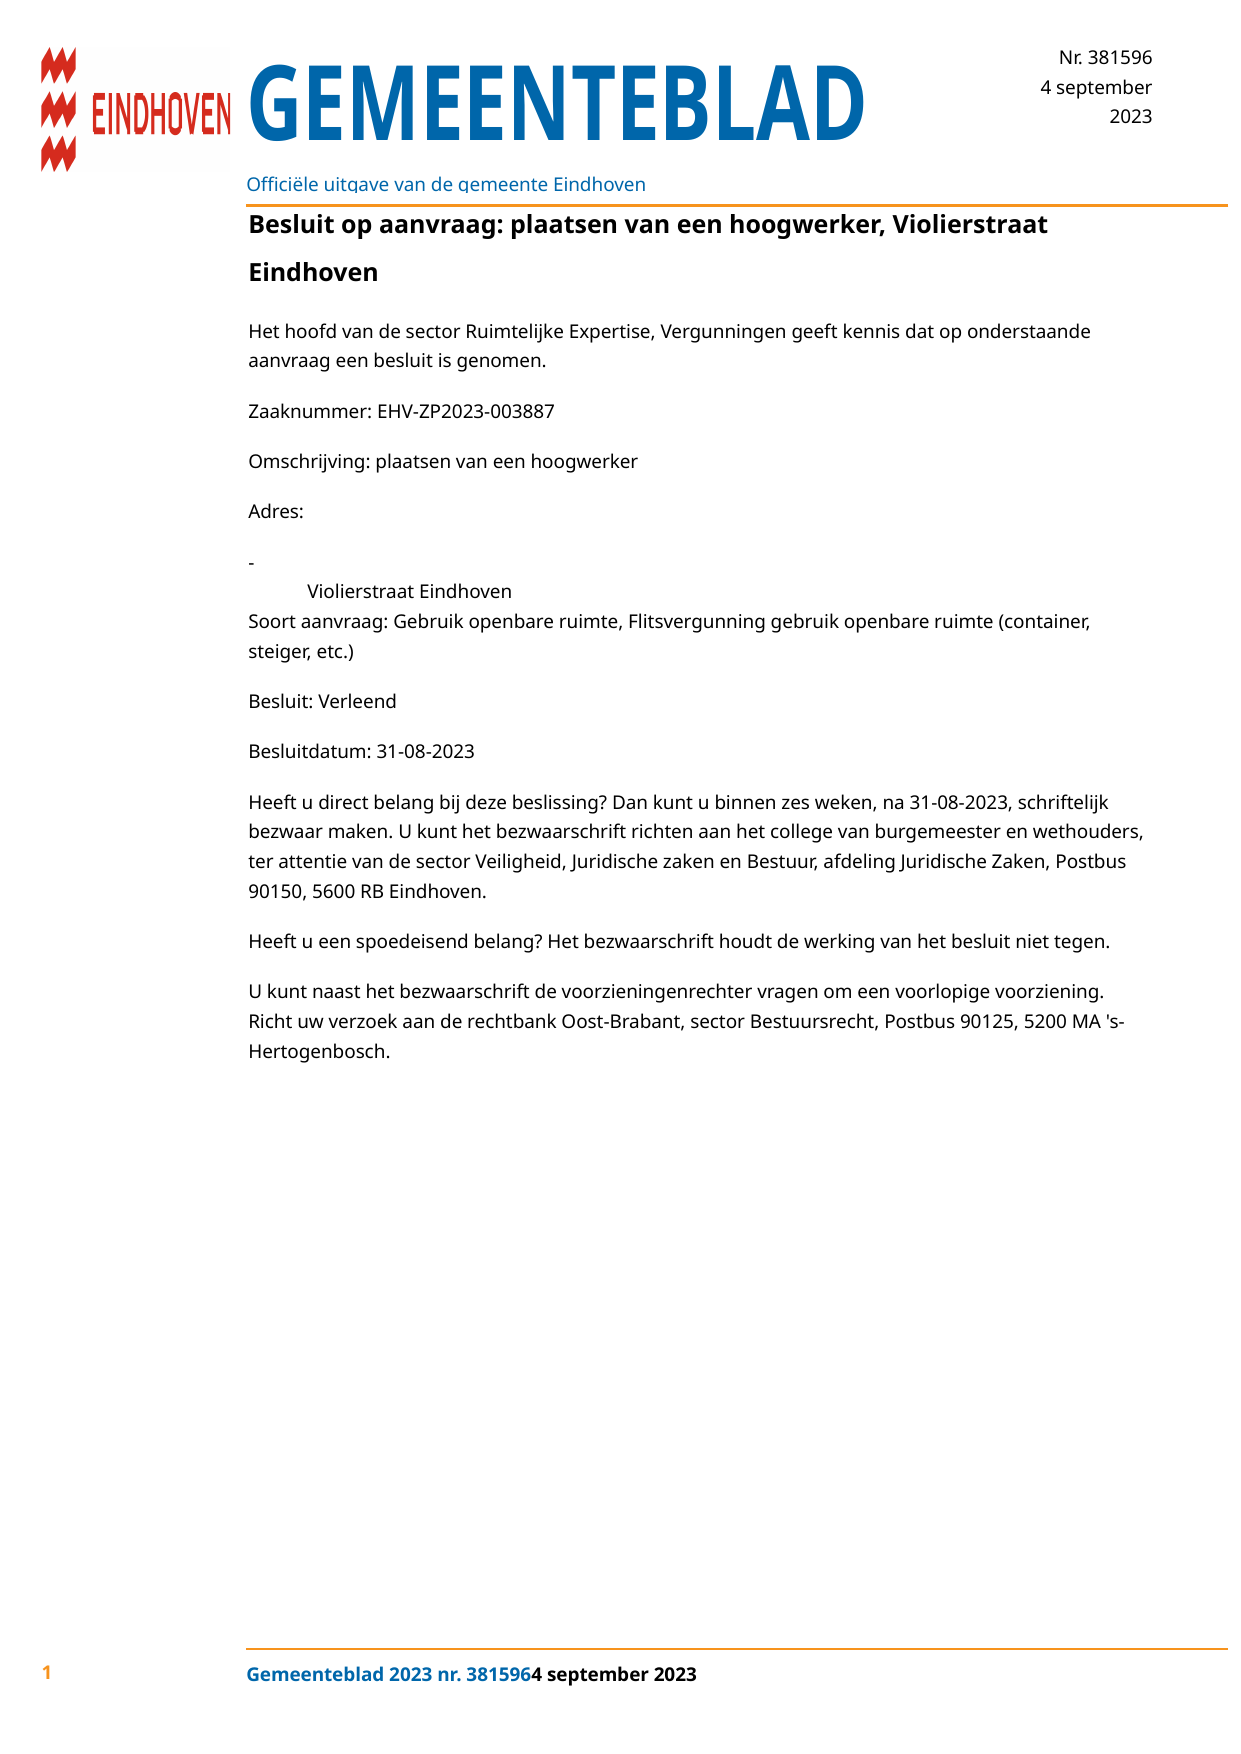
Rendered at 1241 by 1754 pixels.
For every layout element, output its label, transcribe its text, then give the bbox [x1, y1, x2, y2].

text Omschrijving: plaatsen van een hoogwerker [248, 448, 1152, 474]
text Besluit: Verleend [248, 688, 1152, 714]
text U kunt naast het bezwaarschrift de voorzieningenrechter vragen om een voorlopige voorziening. Richt uw verzoek aan de rechtbank Oost-Brabant, sector Bestuursrecht, Postbus 90125, 5200 MA 's-Hertogenbosch. [248, 979, 1152, 1064]
list Violierstraat Eindhoven [248, 579, 1152, 604]
text Besluit op aanvraag: plaatsen van een hoogwerker, Violierstraat Eindhoven [248, 207, 1152, 288]
text Soort aanvraag: Gebruik openbare ruimte, Flitsvergunning gebruik openbare ruimte (container, steiger, etc.) [248, 608, 1152, 664]
picture [41, 47, 231, 172]
text Besluitdatum: 31-08-2023 [248, 739, 1152, 764]
text Heeft u direct belang bij deze beslissing? Dan kunt u binnen zes weken, na 31-08-2023, schriftelijk bezwaar maken. U kunt het bezwaarschrift richten aan het college van burgemeester en wethouders, ter attentie van de sector Veiligheid, Juridische zaken en Bestuur, afdeling Juridische Zaken, Postbus 90150, 5600 RB Eindhoven. [248, 789, 1152, 904]
text Zaaknummer: EHV-ZP2023-003887 [248, 398, 1152, 424]
text Adres: [248, 499, 1152, 524]
text Heeft u een spoedeisend belang? Het bezwaarschrift houdt de werking van het besluit niet tegen. [248, 928, 1152, 954]
text Het hoofd van de sector Ruimtelijke Expertise, Vergunningen geeft kennis dat op onderstaande aanvraag een besluit is genomen. [248, 318, 1152, 373]
